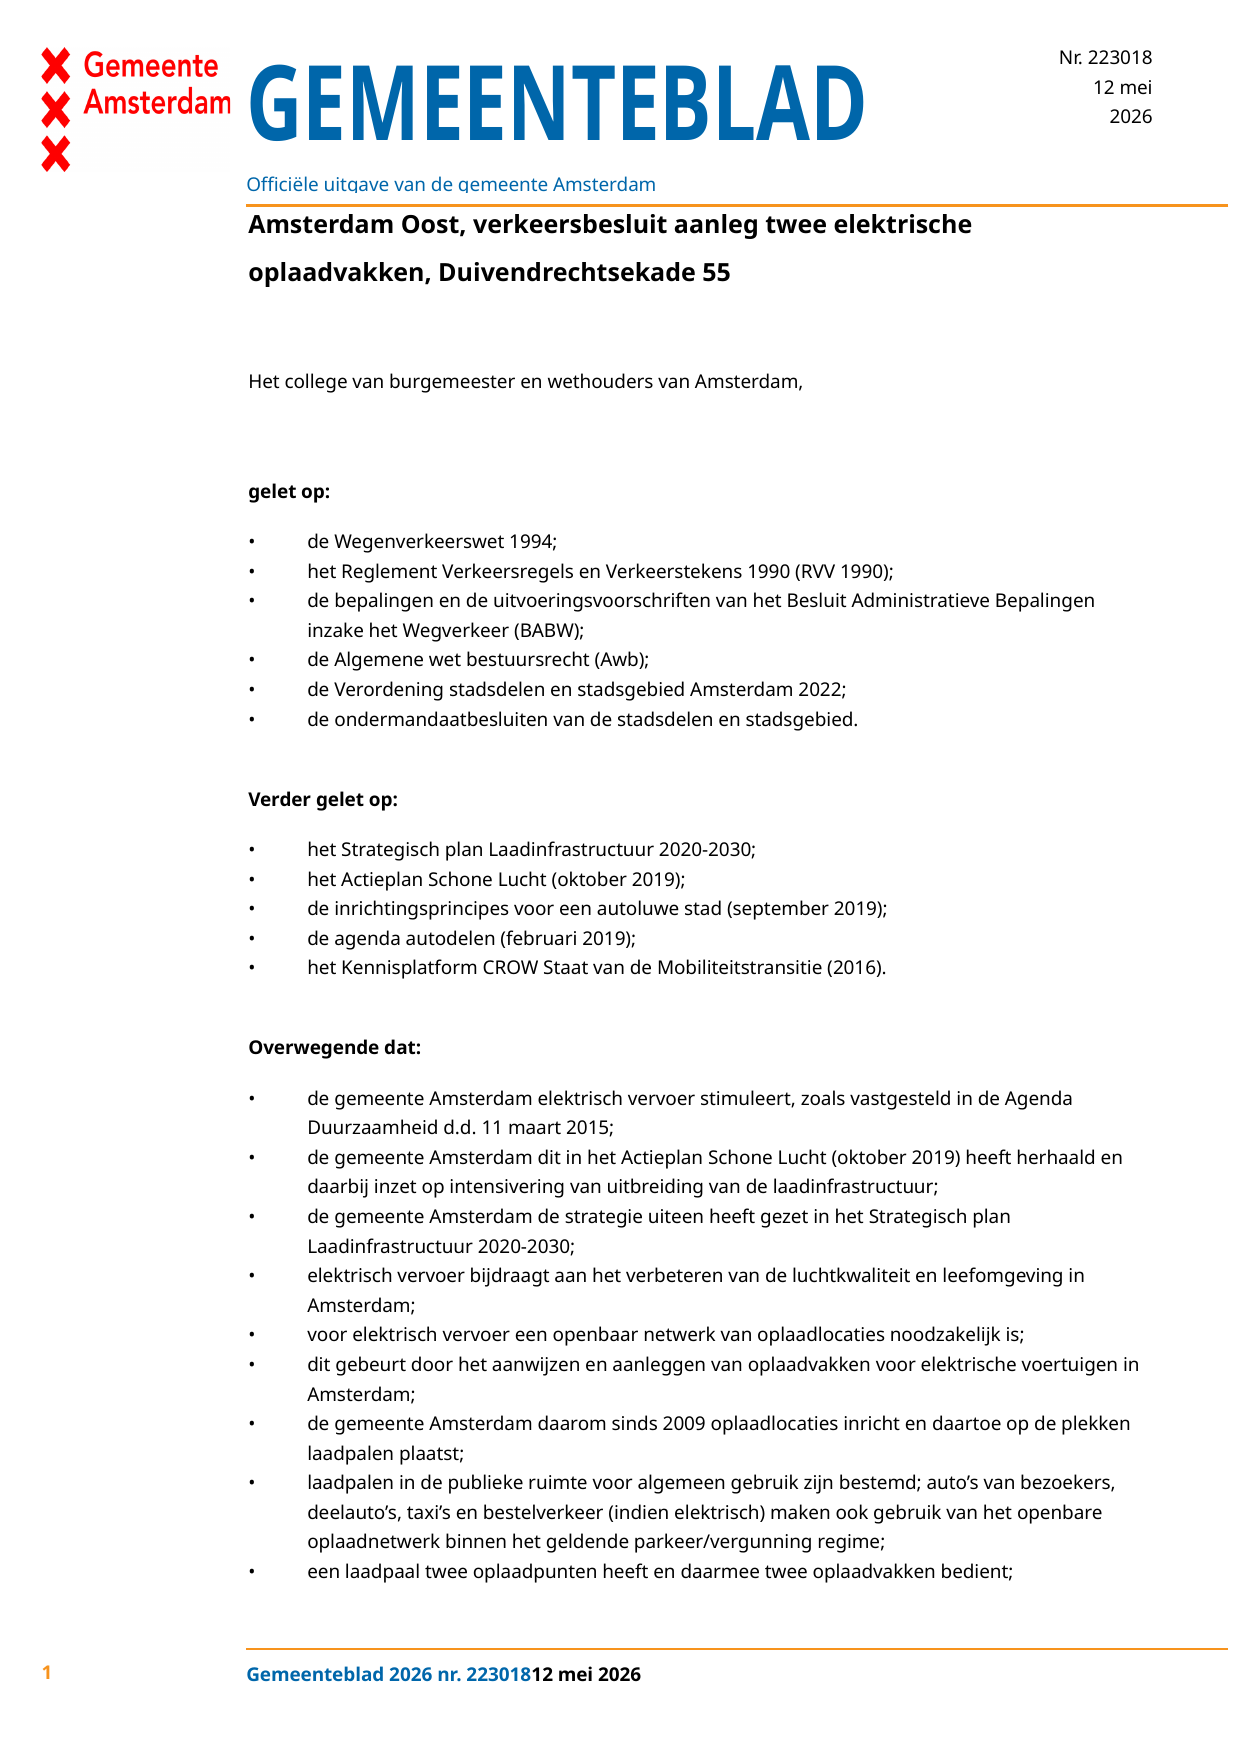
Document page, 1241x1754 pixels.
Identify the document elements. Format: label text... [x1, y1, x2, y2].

text Het college van burgemeester en wethouders van Amsterdam, [248, 368, 1152, 394]
list een laadpaal twee oplaadpunten heeft en daarmee twee oplaadvakken bedient; [248, 1558, 1152, 1584]
list de gemeente Amsterdam dit in het Actieplan Schone Lucht (oktober 2019) heeft herhaald en daarbij inzet op intensivering van uitbreiding van de laadinfrastructuur; [248, 1144, 1152, 1199]
list de gemeente Amsterdam de strategie uiteen heeft gezet in het Strategisch plan Laadinfrastructuur 2020-2030; [248, 1203, 1152, 1258]
list de gemeente Amsterdam daarom sinds 2009 oplaadlocaties inricht en daartoe op de plekken laadpalen plaatst; [248, 1410, 1152, 1466]
list voor elektrisch vervoer een openbaar netwerk van oplaadlocaties noodzakelijk is; [248, 1322, 1152, 1347]
list de bepalingen en de uitvoeringsvoorschriften van het Besluit Administratieve Bepalingen inzake het Wegverkeer (BABW); [248, 587, 1152, 643]
text gelet op: [248, 478, 1152, 503]
text Overwegende dat: [248, 1034, 1152, 1060]
list de gemeente Amsterdam elektrisch vervoer stimuleert, zoals vastgesteld in de Agenda Duurzaamheid d.d. 11 maart 2015; [248, 1085, 1152, 1140]
picture [41, 47, 231, 172]
list het Kennisplatform CROW Staat van de Mobiliteitstransitie (2016). [248, 954, 1152, 980]
list de ondermandaatbesluiten van de stadsdelen en stadsgebied. [248, 706, 1152, 731]
list de Verordening stadsdelen en stadsgebied Amsterdam 2022; [248, 676, 1152, 702]
list elektrisch vervoer bijdraagt aan het verbeteren van de luchtkwaliteit en leefomgeving in Amsterdam; [248, 1262, 1152, 1318]
list de agenda autodelen (februari 2019); [248, 925, 1152, 951]
text Verder gelet op: [248, 786, 1152, 811]
list het Reglement Verkeersregels en Verkeerstekens 1990 (RVV 1990); [248, 558, 1152, 583]
text Amsterdam Oost, verkeersbesluit aanleg twee elektrische oplaadvakken, Duivendrechtsekade 55 [248, 207, 1152, 288]
list de inrichtingsprincipes voor een autoluwe stad (september 2019); [248, 895, 1152, 921]
list dit gebeurt door het aanwijzen en aanleggen van oplaadvakken voor elektrische voertuigen in Amsterdam; [248, 1351, 1152, 1406]
list laadpalen in de publieke ruimte voor algemeen gebruik zijn bestemd; auto’s van bezoekers, deelauto’s, taxi’s en bestelverkeer (indien elektrisch) maken ook gebruik van het openbare oplaadnetwerk binnen het geldende parkeer/vergunning regime; [248, 1469, 1152, 1554]
list het Strategisch plan Laadinfrastructuur 2020-2030; [248, 836, 1152, 862]
list de Algemene wet bestuursrecht (Awb); [248, 647, 1152, 672]
list de Wegenverkeerswet 1994; [248, 528, 1152, 554]
list het Actieplan Schone Lucht (oktober 2019); [248, 866, 1152, 891]
